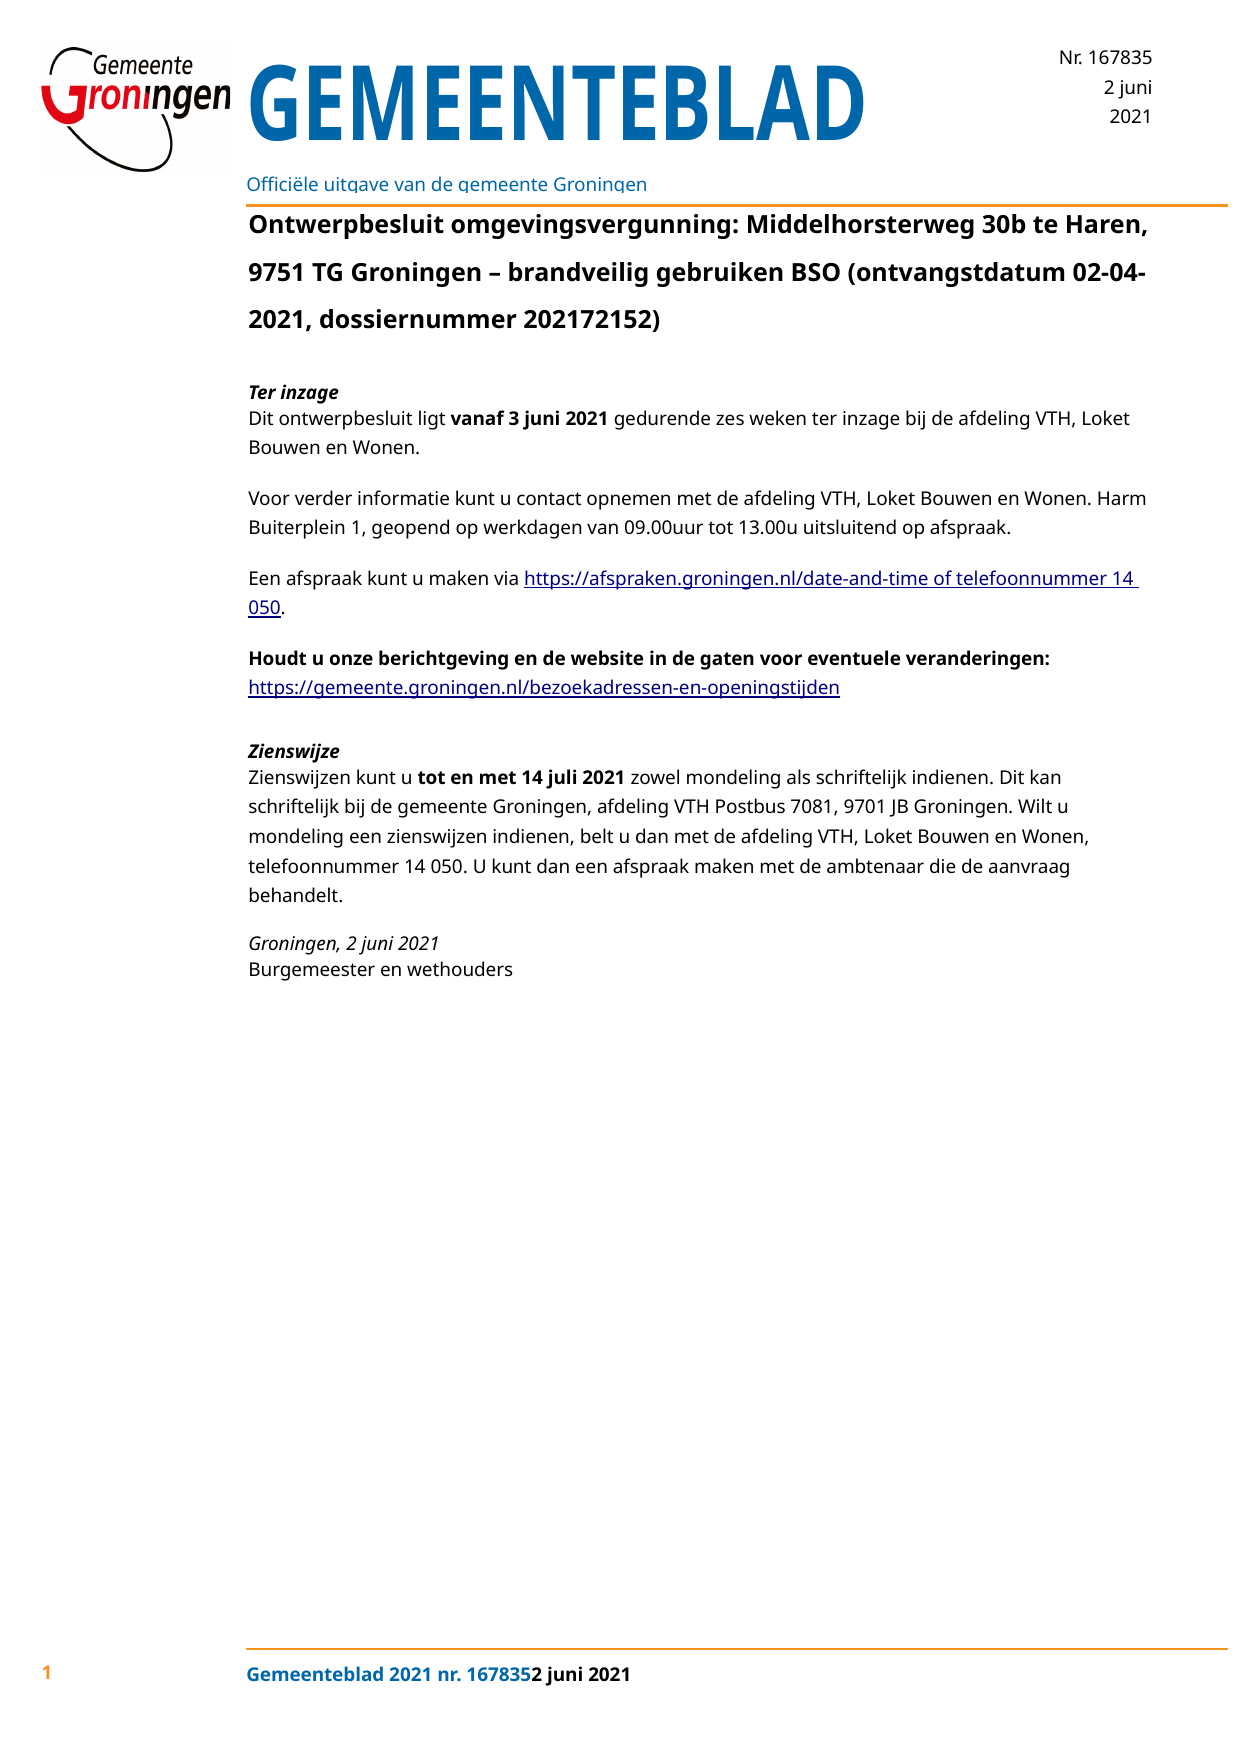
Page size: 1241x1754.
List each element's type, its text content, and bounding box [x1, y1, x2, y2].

text Burgemeester en wethouders [248, 956, 1152, 982]
text Ontwerpbesluit omgevingsvergunning: Middelhorsterweg 30b te Haren, 9751 TG Groningen – brandveilig gebruiken BSO (ontvangstdatum 02-04-2021, dossiernummer 202172152) [248, 207, 1152, 336]
text Groningen, 2 juni 2021 [248, 930, 1152, 956]
text Houdt u onze berichtgeving en de website in de gaten voor eventuele veranderingen: https://gemeente.groningen.nl/bezoekadressen-en-openingstijden [248, 645, 1152, 700]
text Dit ontwerpbesluit ligt vanaf 3 juni 2021 gedurende zes weken ter inzage bij de afdeling VTH, Loket Bouwen en Wonen. [248, 405, 1152, 460]
text Ter inzage [248, 379, 1152, 405]
picture [41, 47, 231, 172]
text Een afspraak kunt u maken via https://afspraken.groningen.nl/date-and-time of telefoonnummer 14 050. [248, 565, 1152, 620]
text Zienswijzen kunt u tot en met 14 juli 2021 zowel mondeling als schriftelijk indienen. Dit kan schriftelijk bij de gemeente Groningen, afdeling VTH Postbus 7081, 9701 JB Groningen. Wilt u mondeling een zienswijzen indienen, belt u dan met de afdeling VTH, Loket Bouwen en Wonen, telefoonnummer 14 050. U kunt dan een afspraak maken met de ambtenaar die de aanvraag behandelt. [248, 764, 1152, 908]
text Voor verder informatie kunt u contact opnemen met de afdeling VTH, Loket Bouwen en Wonen. Harm Buiterplein 1, geopend op werkdagen van 09.00uur tot 13.00u uitsluitend op afspraak. [248, 485, 1152, 540]
text Zienswijze [248, 738, 1152, 764]
